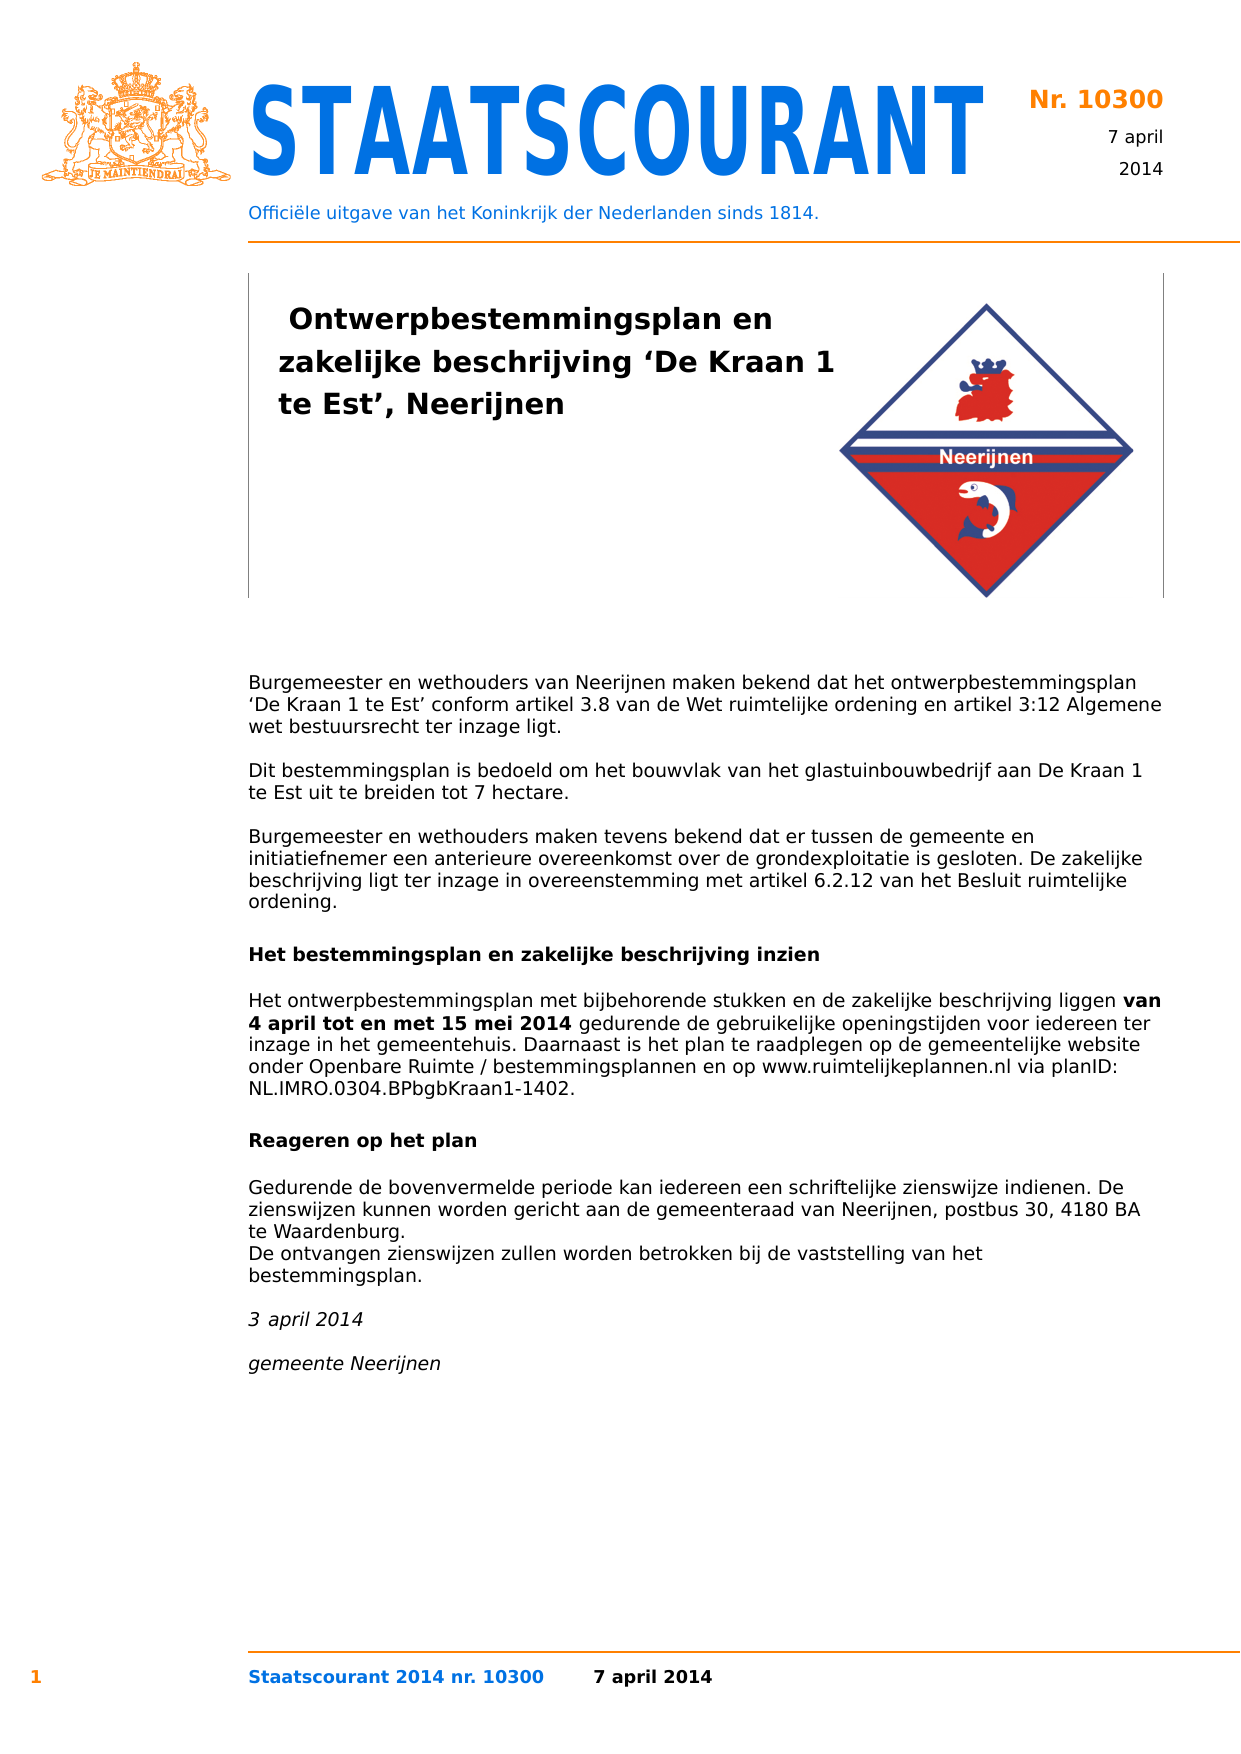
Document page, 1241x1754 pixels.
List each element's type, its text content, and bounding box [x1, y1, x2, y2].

table_cell Officiële uitgave van het Koninkrijk der Nederlanden sinds 1814. [248, 203, 1240, 241]
subtitle Ontwerpbestemmingsplan en zakelijke beschrijving ‘De Kraan 1 te Est’, Neerijnen [249, 273, 1163, 598]
text Dit bestemmingsplan is bedoeld om het bouwvlak van het glastuinbouwbedrijf aan De Kraan 1 te Est uit te breiden tot 7 hectare. [248, 760, 1163, 804]
table_header [25, 62, 248, 241]
subtitle Het bestemmingsplan en zakelijke beschrijving inzien [248, 943, 1163, 965]
text Burgemeester en wethouders maken tevens bekend dat er tussen de gemeente en initiatiefnemer een anterieure overeenkomst over de grondexploitatie is gesloten. De zakelijke beschrijving ligt ter inzage in overeenstemming met artikel 6.2.12 van het Besluit ruimtelijke ordening. [248, 826, 1163, 913]
text Het ontwerpbestemmingsplan met bijbehorende stukken en de zakelijke beschrijving liggen van 4 april tot en met 15 mei 2014 gedurende de gebruikelijke openingstijden voor iedereen ter inzage in het gemeentehuis. Daarnaast is het plan te raadplegen op de gemeentelijke website onder Openbare Ruimte / bestemmingsplannen en op www.ruimtelijkeplannen.nl via planID: NL.IMRO.0304.BPbgbKraan1-1402. [248, 990, 1163, 1100]
text Burgemeester en wethouders van Neerijnen maken bekend dat het ontwerpbestemmingsplan ‘De Kraan 1 te Est’ conform artikel 3.8 van de Wet ruimtelijke ordening en artikel 3:12 Algemene wet bestuursrecht ter inzage ligt. [248, 672, 1163, 738]
table_cell 2014 [998, 153, 1240, 203]
text 3 april 2014 [248, 1309, 1163, 1331]
text gemeente Neerijnen [248, 1353, 1163, 1375]
picture [838, 302, 1134, 598]
picture [41, 62, 231, 186]
subtitle Reageren op het plan [248, 1130, 1163, 1152]
table_header Nr. 10300 [998, 62, 1240, 121]
table_cell 7 april [998, 121, 1240, 153]
table_header STAATSCOURANT [248, 62, 998, 203]
text Gedurende de bovenvermelde periode kan iedereen een schriftelijke zienswijze indienen. De zienswijzen kunnen worden gericht aan de gemeenteraad van Neerijnen, postbus 30, 4180 BA te Waardenburg. [248, 1177, 1163, 1243]
text De ontvangen zienswijzen zullen worden betrokken bij de vaststelling van het bestemmingsplan. [248, 1243, 1163, 1287]
